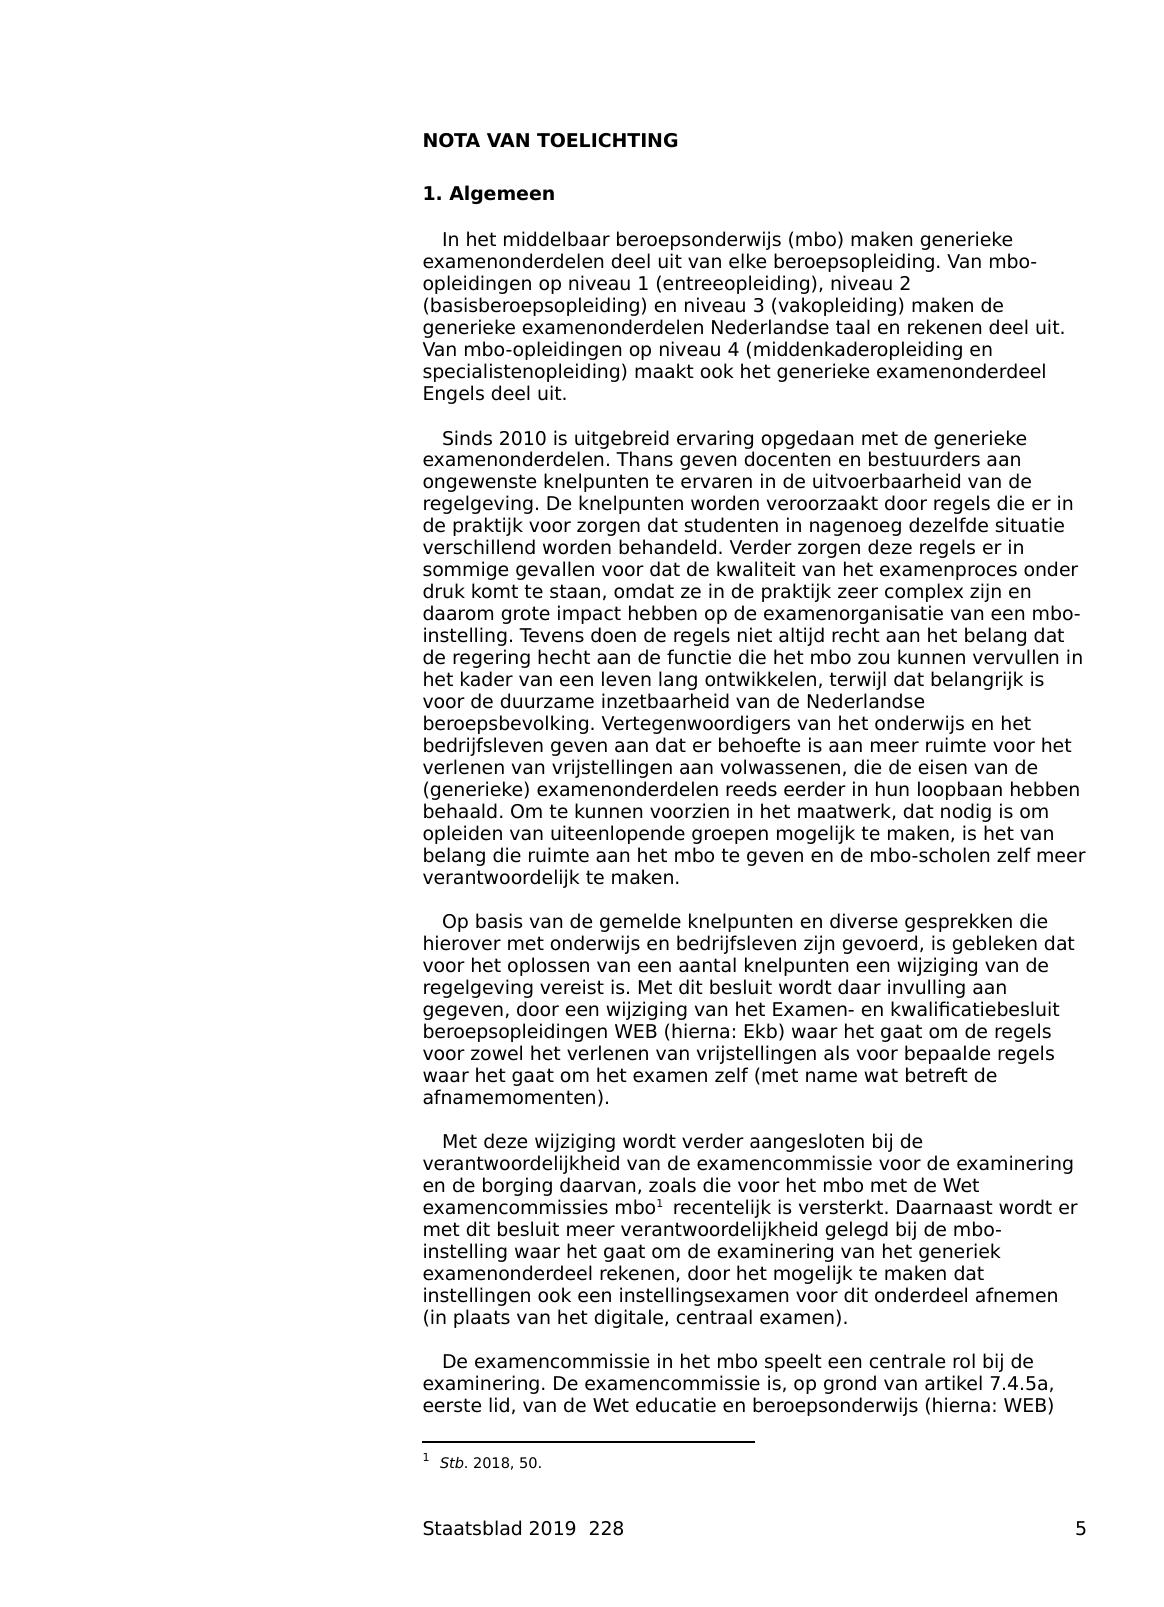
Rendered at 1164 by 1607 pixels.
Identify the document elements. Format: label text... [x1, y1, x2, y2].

text De examencommissie in het mbo speelt een centrale rol bij de examinering. De examencommissie is, op grond van artikel 7.4.5a, eerste lid, van de Wet educatie en beroepsonderwijs (hierna: WEB) [422, 1351, 1087, 1417]
text Sinds 2010 is uitgebreid ervaring opgedaan met de generieke examenonderdelen. Thans geven docenten en bestuurders aan ongewenste knelpunten te ervaren in de uitvoerbaarheid van de regelgeving. De knelpunten worden veroorzaakt door regels die er in de praktijk voor zorgen dat studenten in nagenoeg dezelfde situatie verschillend worden behandeld. Verder zorgen deze regels er in sommige gevallen voor dat de kwaliteit van het examenproces onder druk komt te staan, omdat ze in de praktijk zeer complex zijn en daarom grote impact hebben op de examenorganisatie van een mbo-instelling. Tevens doen de regels niet altijd recht aan het belang dat de regering hecht aan de functie die het mbo zou kunnen vervullen in het kader van een leven lang ontwikkelen, terwijl dat belangrijk is voor de duurzame inzetbaarheid van de Nederlandse beroepsbevolking. Vertegenwoordigers van het onderwijs en het bedrijfsleven geven aan dat er behoefte is aan meer ruimte voor het verlenen van vrijstellingen aan volwassenen, die de eisen van de (generieke) examenonderdelen reeds eerder in hun loopbaan hebben behaald. Om te kunnen voorzien in het maatwerk, dat nodig is om opleiden van uiteenlopende groepen mogelijk te maken, is het van belang die ruimte aan het mbo te geven en de mbo-scholen zelf meer verantwoordelijk te maken. [422, 427, 1087, 889]
text Op basis van de gemelde knelpunten en diverse gesprekken die hierover met onderwijs en bedrijfsleven zijn gevoerd, is gebleken dat voor het oplossen van een aantal knelpunten een wijziging van de regelgeving vereist is. Met dit besluit wordt daar invulling aan gegeven, door een wijziging van het Examen- en kwalificatiebesluit beroepsopleidingen WEB (hierna: Ekb) waar het gaat om de regels voor zowel het verlenen van vrijstellingen als voor bepaalde regels waar het gaat om het examen zelf (met name wat betreft de afnamemomenten). [422, 911, 1087, 1109]
text Stb. 2018, 50. [422, 1451, 1087, 1473]
subtitle 1. Algemeen [422, 182, 1087, 204]
text Met deze wijziging wordt verder aangesloten bij de verantwoordelijkheid van de examencommissie voor de examinering en de borging daarvan, zoals die voor het mbo met de Wet examencommissies mbo recentelijk is versterkt. Daarnaast wordt er met dit besluit meer verantwoordelijkheid gelegd bij de mbo-instelling waar het gaat om de examinering van het generiek examenonderdeel rekenen, door het mogelijk te maken dat instellingen ook een instellingsexamen voor dit onderdeel afnemen (in plaats van het digitale, centraal examen). [422, 1131, 1087, 1329]
text In het middelbaar beroepsonderwijs (mbo) maken generieke examenonderdelen deel uit van elke beroepsopleiding. Van mbo-opleidingen op niveau 1 (entreeopleiding), niveau 2 (basisberoepsopleiding) en niveau 3 (vakopleiding) maken de generieke examenonderdelen Nederlandse taal en rekenen deel uit. Van mbo-opleidingen op niveau 4 (middenkaderopleiding en specialistenopleiding) maakt ook het generieke examenonderdeel Engels deel uit. [422, 229, 1087, 405]
subtitle NOTA VAN TOELICHTING [422, 130, 1087, 152]
